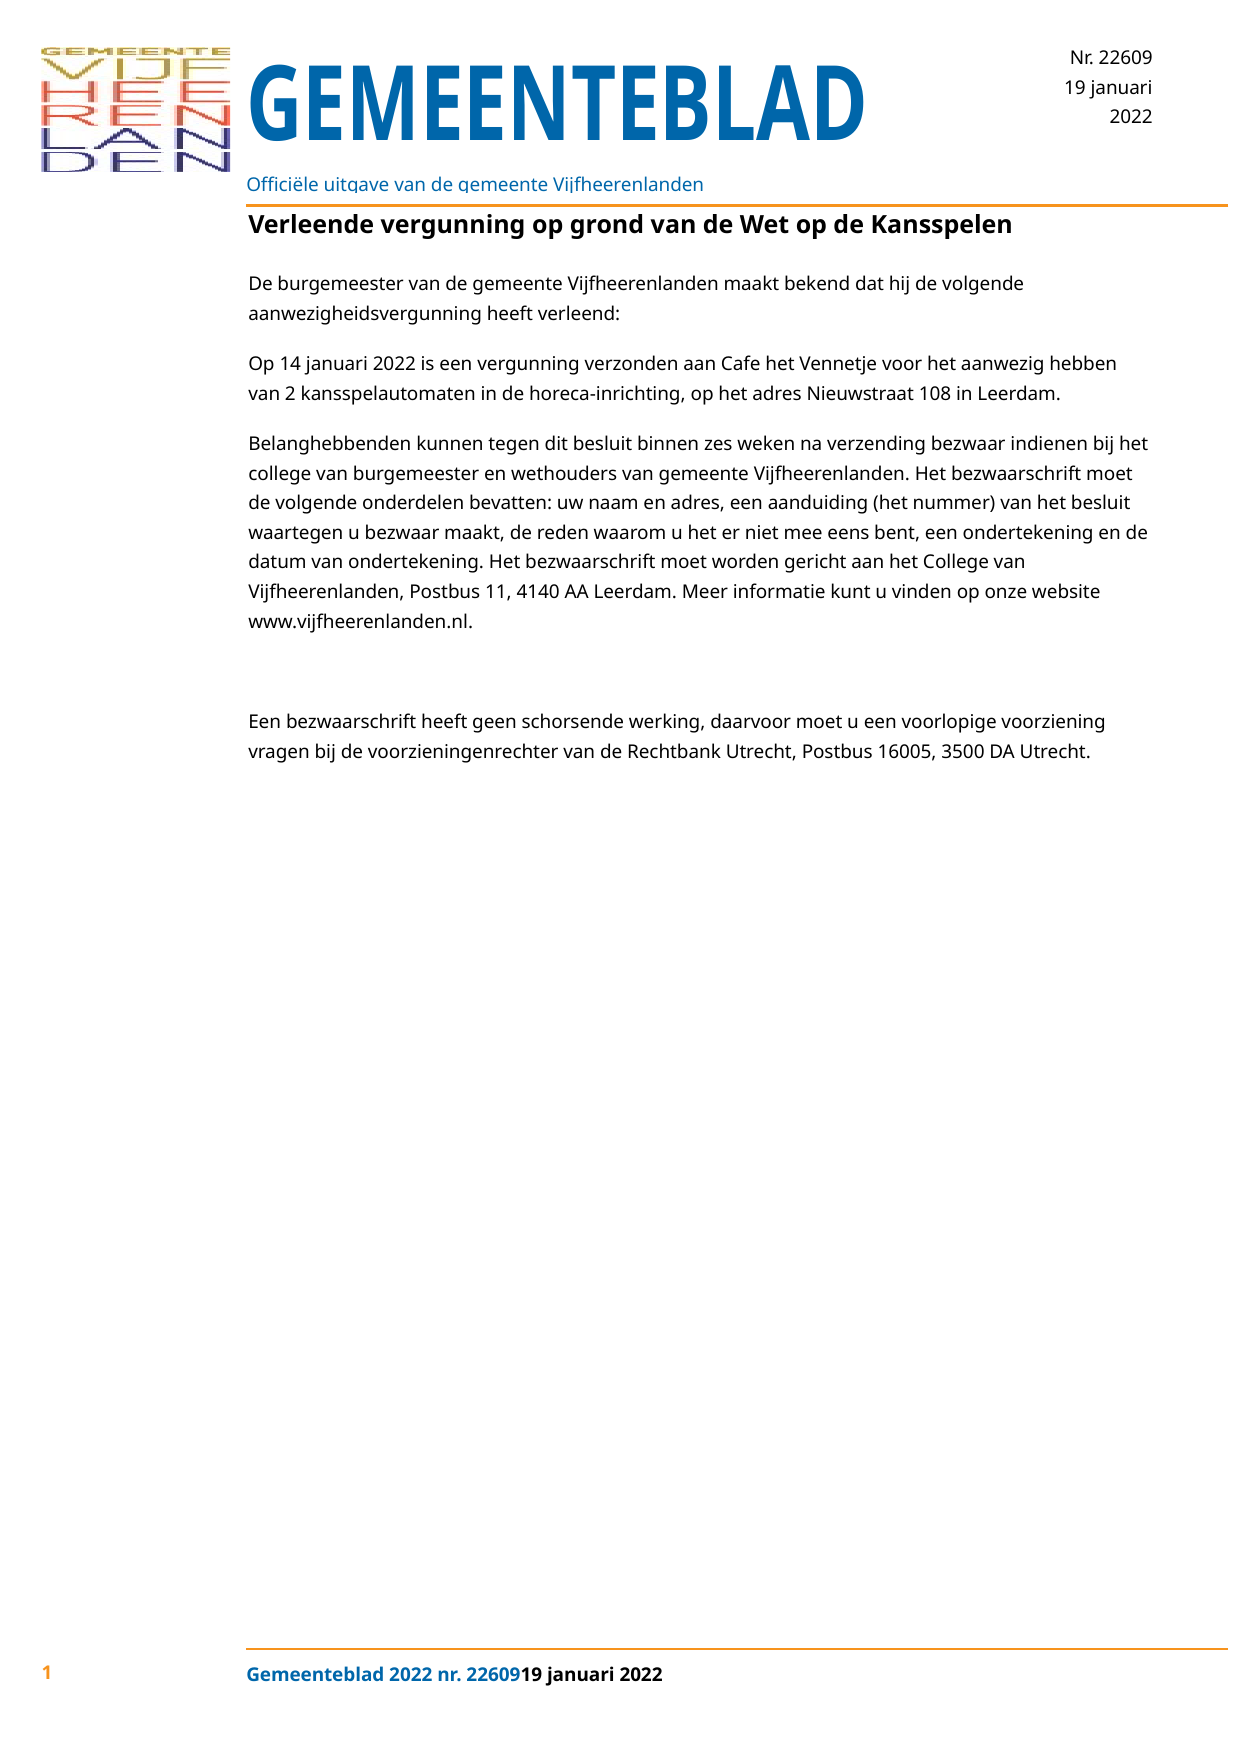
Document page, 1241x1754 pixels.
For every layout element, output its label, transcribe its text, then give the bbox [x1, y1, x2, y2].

text Een bezwaarschrift heeft geen schorsende werking, daarvoor moet u een voorlopige voorziening vragen bij de voorzieningenrechter van de Rechtbank Utrecht, Postbus 16005, 3500 DA Utrecht. [248, 709, 1152, 764]
picture [41, 47, 231, 172]
text Belanghebbenden kunnen tegen dit besluit binnen zes weken na verzending bezwaar indienen bij het college van burgemeester en wethouders van gemeente Vijfheerenlanden. Het bezwaarschrift moet de volgende onderdelen bevatten: uw naam en adres, een aanduiding (het nummer) van het besluit waartegen u bezwaar maakt, de reden waarom u het er niet mee eens bent, een ondertekening en de datum van ondertekening. Het bezwaarschrift moet worden gericht aan het College van Vijfheerenlanden, Postbus 11, 4140 AA Leerdam. Meer informatie kunt u vinden op onze website www.vijfheerenlanden.nl. [248, 430, 1152, 633]
text Op 14 januari 2022 is een vergunning verzonden aan Cafe het Vennetje voor het aanwezig hebben van 2 kansspelautomaten in de horeca-inrichting, op het adres Nieuwstraat 108 in Leerdam. [248, 350, 1152, 406]
text De burgemeester van de gemeente Vijfheerenlanden maakt bekend dat hij de volgende aanwezigheidsvergunning heeft verleend: [248, 270, 1152, 326]
text Verleende vergunning op grond van de Wet op de Kansspelen [248, 207, 1152, 241]
